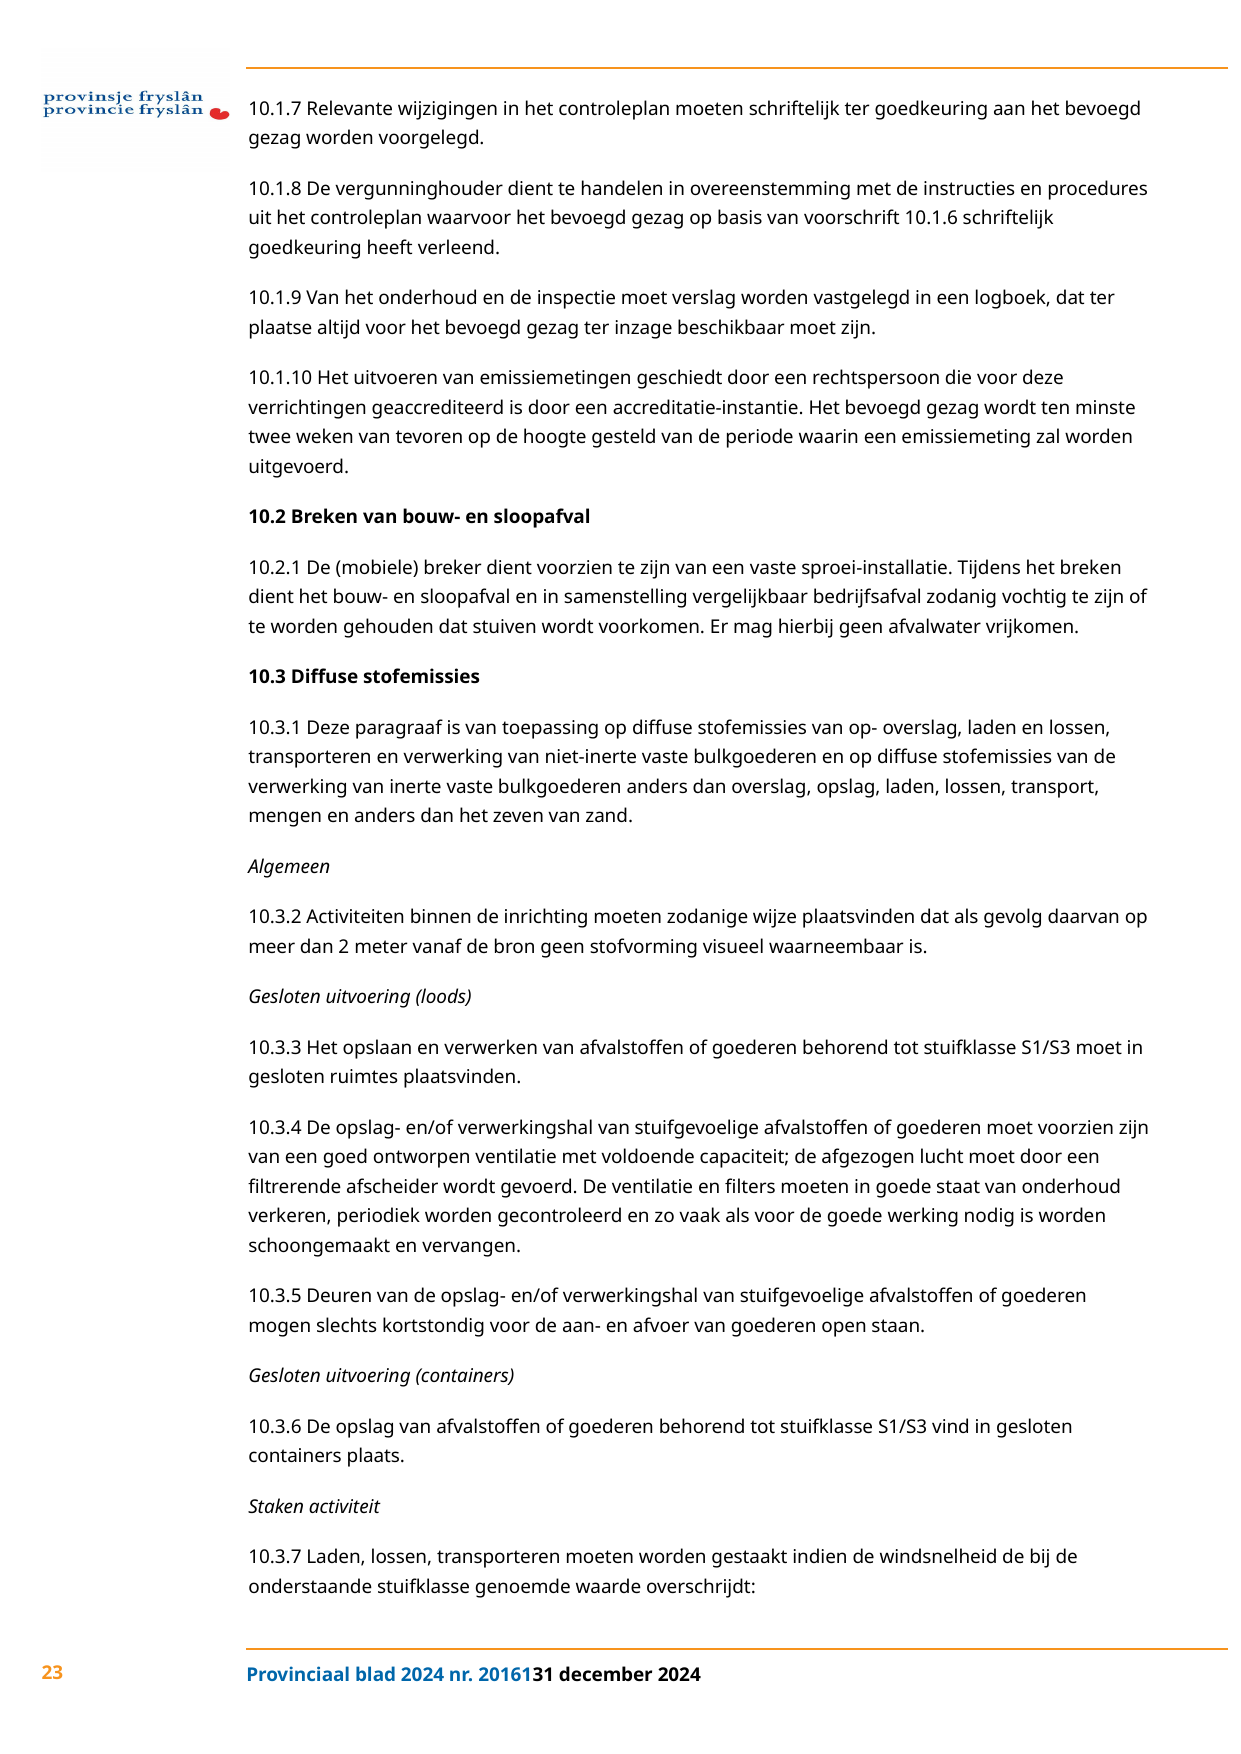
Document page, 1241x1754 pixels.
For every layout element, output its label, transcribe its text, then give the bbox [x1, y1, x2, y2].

text Gesloten uitvoering (containers) [248, 1363, 1152, 1388]
text 10.3.5 Deuren van de opslag- en/of verwerkingshal van stuifgevoelige afvalstoffen of goederen mogen slechts kortstondig voor de aan- en afvoer van goederen open staan. [248, 1283, 1152, 1338]
text 10.1.10 Het uitvoeren van emissiemetingen geschiedt door een rechtspersoon die voor deze verrichtingen geaccrediteerd is door een accreditatie-instantie. Het bevoegd gezag wordt ten minste twee weken van tevoren op de hoogte gesteld van de periode waarin een emissiemeting zal worden uitgevoerd. [248, 364, 1152, 479]
picture [41, 47, 231, 172]
text 10.3.7 Laden, lossen, transporteren moeten worden gestaakt indien de windsnelheid de bij de onderstaande stuifklasse genoemde waarde overschrijdt: [248, 1543, 1152, 1599]
text Gesloten uitvoering (loods) [248, 983, 1152, 1009]
text 10.3 Diffuse stofemissies [248, 663, 1152, 689]
text 10.1.7 Relevante wijzigingen in het controleplan moeten schriftelijk ter goedkeuring aan het bevoegd gezag worden voorgelegd. [248, 95, 1152, 150]
text 10.3.1 Deze paragraaf is van toepassing op diffuse stofemissies van op- overslag, laden en lossen, transporteren en verwerking van niet-inerte vaste bulkgoederen en op diffuse stofemissies van de verwerking van inerte vaste bulkgoederen anders dan overslag, opslag, laden, lossen, transport, mengen en anders dan het zeven van zand. [248, 714, 1152, 828]
text 10.2.1 De (mobiele) breker dient voorzien te zijn van een vaste sproei-installatie. Tijdens het breken dient het bouw- en sloopafval en in samenstelling vergelijkbaar bedrijfsafval zodanig vochtig te zijn of te worden gehouden dat stuiven wordt voorkomen. Er mag hierbij geen afvalwater vrijkomen. [248, 554, 1152, 639]
text 10.3.3 Het opslaan en verwerken van afvalstoffen of goederen behorend tot stuifklasse S1/S3 moet in gesloten ruimtes plaatsvinden. [248, 1034, 1152, 1089]
text Algemeen [248, 853, 1152, 879]
text 10.3.4 De opslag- en/of verwerkingshal van stuifgevoelige afvalstoffen of goederen moet voorzien zijn van een goed ontworpen ventilatie met voldoende capaciteit; de afgezogen lucht moet door een filtrerende afscheider wordt gevoerd. De ventilatie en filters moeten in goede staat van onderhoud verkeren, periodiek worden gecontroleerd en zo vaak als voor de goede werking nodig is worden schoongemaakt en vervangen. [248, 1114, 1152, 1258]
text 10.1.8 De vergunninghouder dient te handelen in overeenstemming met de instructies en procedures uit het controleplan waarvoor het bevoegd gezag op basis van voorschrift 10.1.6 schriftelijk goedkeuring heeft verleend. [248, 175, 1152, 260]
text 10.1.9 Van het onderhoud en de inspectie moet verslag worden vastgelegd in een logboek, dat ter plaatse altijd voor het bevoegd gezag ter inzage beschikbaar moet zijn. [248, 284, 1152, 340]
text Staken activiteit [248, 1493, 1152, 1519]
text 10.3.6 De opslag van afvalstoffen of goederen behorend tot stuifklasse S1/S3 vind in gesloten containers plaats. [248, 1413, 1152, 1468]
text 10.2 Breken van bouw- en sloopafval [248, 503, 1152, 529]
text 10.3.2 Activiteiten binnen de inrichting moeten zodanige wijze plaatsvinden dat als gevolg daarvan op meer dan 2 meter vanaf de bron geen stofvorming visueel waarneembaar is. [248, 903, 1152, 959]
